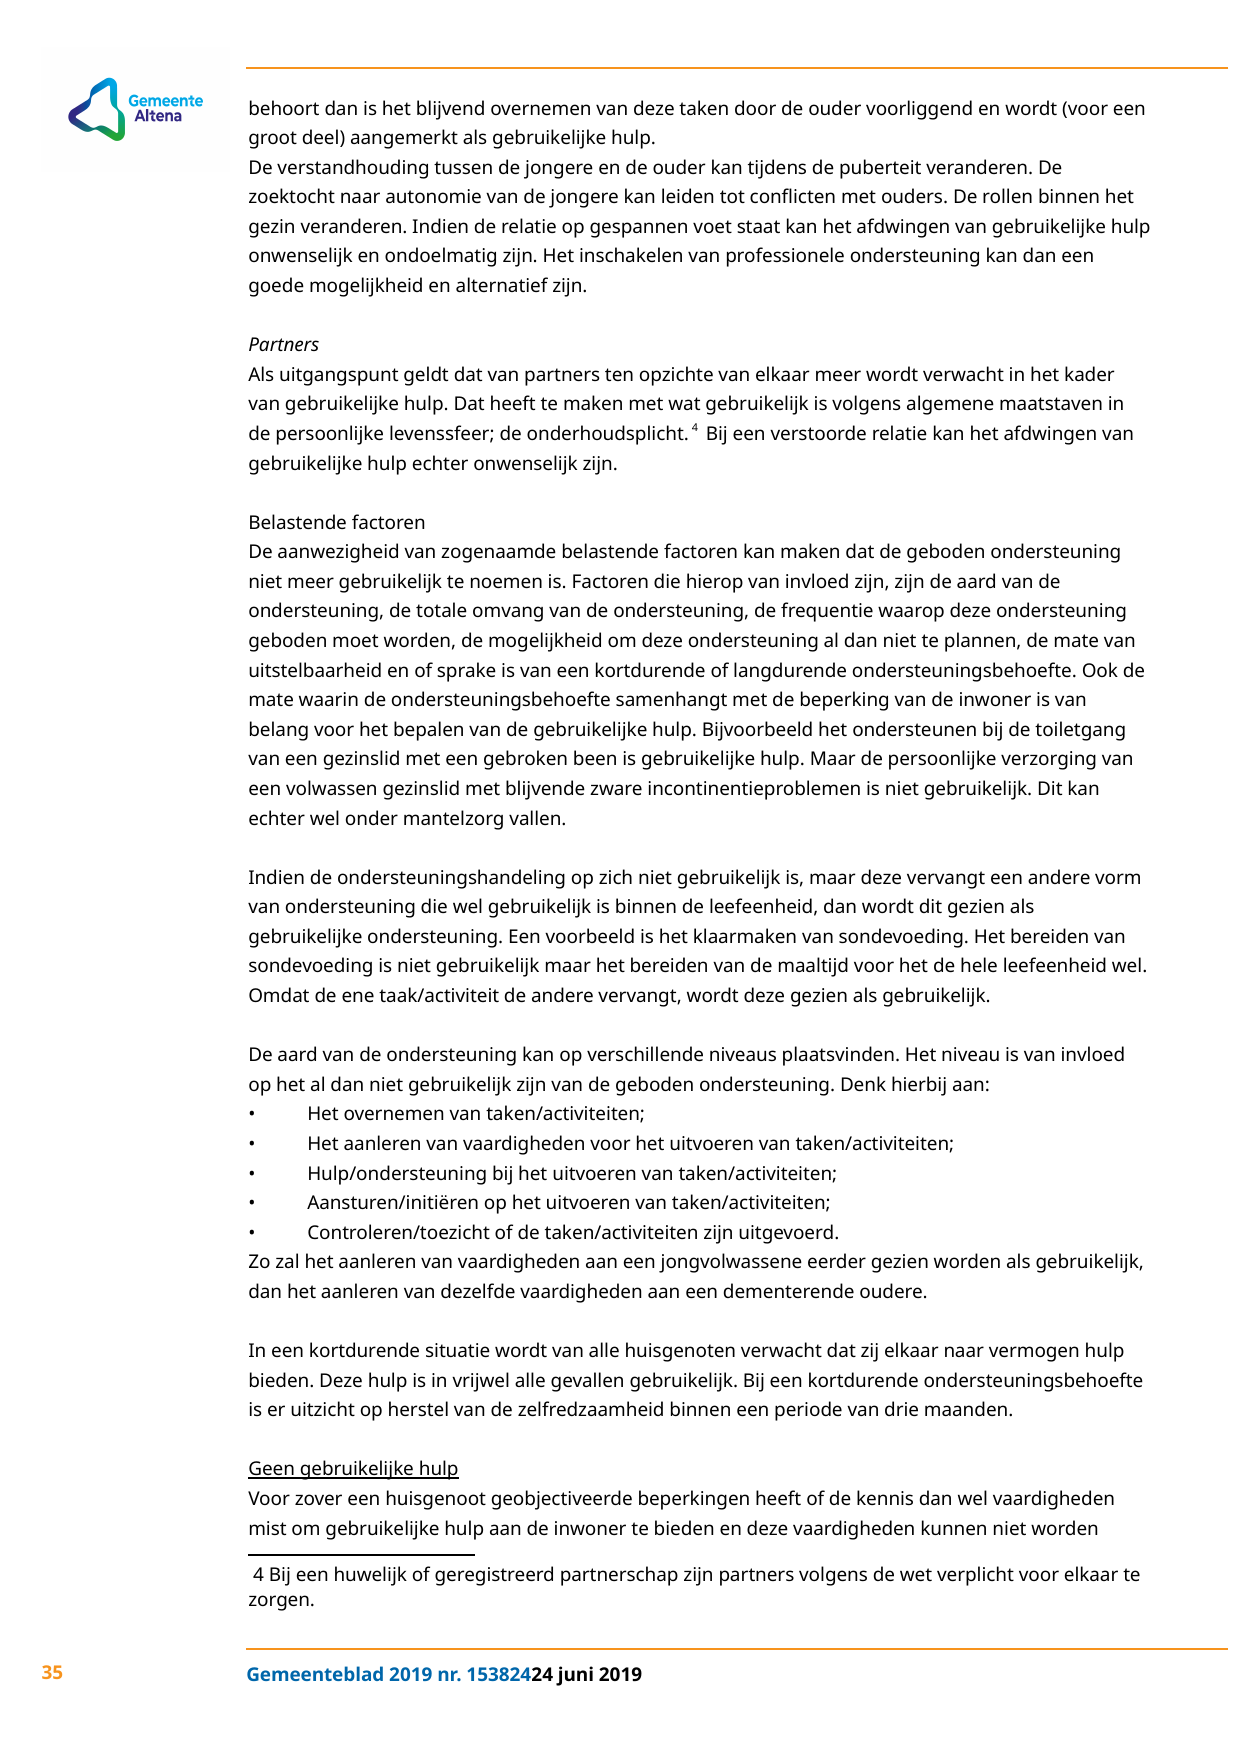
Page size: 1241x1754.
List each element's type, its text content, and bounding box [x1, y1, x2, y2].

text Zo zal het aanleren van vaardigheden aan een jongvolwassene eerder gezien worden als gebruikelijk, dan het aanleren van dezelfde vaardigheden aan een dementerende oudere. [248, 1248, 1152, 1304]
text Bij een huwelijk of geregistreerd partnerschap zijn partners volgens de wet verplicht voor elkaar te zorgen. [248, 1561, 1152, 1612]
text Als uitgangspunt geldt dat van partners ten opzichte van elkaar meer wordt verwacht in het kader van gebruikelijke hulp. Dat heeft te maken met wat gebruikelijk is volgens algemene maatstaven in de persoonlijke levenssfeer; de onderhoudsplicht. Bij een verstoorde relatie kan het afdwingen van gebruikelijke hulp echter onwenselijk zijn. [248, 361, 1152, 476]
text behoort dan is het blijvend overnemen van deze taken door de ouder voorliggend en wordt (voor een groot deel) aangemerkt als gebruikelijke hulp. [248, 95, 1152, 150]
list Het overnemen van taken/activiteiten; [248, 1101, 1152, 1126]
list Aansturen/initiëren op het uitvoeren van taken/activiteiten; [248, 1189, 1152, 1215]
text In een kortdurende situatie wordt van alle huisgenoten verwacht dat zij elkaar naar vermogen hulp bieden. Deze hulp is in vrijwel alle gevallen gebruikelijk. Bij een kortdurende ondersteuningsbehoefte is er uitzicht op herstel van de zelfredzaamheid binnen een periode van drie maanden. [248, 1337, 1152, 1422]
text Partners [248, 331, 1152, 357]
text Voor zover een huisgenoot geobjectiveerde beperkingen heeft of de kennis dan wel vaardigheden mist om gebruikelijke hulp aan de inwoner te bieden en deze vaardigheden kunnen niet worden [248, 1485, 1152, 1541]
text Indien de ondersteuningshandeling op zich niet gebruikelijk is, maar deze vervangt een andere vorm van ondersteuning die wel gebruikelijk is binnen de leefeenheid, dan wordt dit gezien als gebruikelijke ondersteuning. Een voorbeeld is het klaarmaken van sondevoeding. Het bereiden van sondevoeding is niet gebruikelijk maar het bereiden van de maaltijd voor het de hele leefeenheid wel. Omdat de ene taak/activiteit de andere vervangt, wordt deze gezien als gebruikelijk. [248, 864, 1152, 1008]
picture [41, 47, 231, 172]
text De aard van de ondersteuning kan op verschillende niveaus plaatsvinden. Het niveau is van invloed op het al dan niet gebruikelijk zijn van de geboden ondersteuning. Denk hierbij aan: [248, 1041, 1152, 1097]
text Belastende factoren [248, 509, 1152, 535]
list Hulp/ondersteuning bij het uitvoeren van taken/activiteiten; [248, 1160, 1152, 1186]
list Controleren/toezicht of de taken/activiteiten zijn uitgevoerd. [248, 1219, 1152, 1245]
text De verstandhouding tussen de jongere en de ouder kan tijdens de puberteit veranderen. De zoektocht naar autonomie van de jongere kan leiden tot conflicten met ouders. De rollen binnen het gezin veranderen. Indien de relatie op gespannen voet staat kan het afdwingen van gebruikelijke hulp onwenselijk en ondoelmatig zijn. Het inschakelen van professionele ondersteuning kan dan een goede mogelijkheid en alternatief zijn. [248, 154, 1152, 298]
list Het aanleren van vaardigheden voor het uitvoeren van taken/activiteiten; [248, 1130, 1152, 1156]
text Geen gebruikelijke hulp [248, 1456, 1152, 1481]
text De aanwezigheid van zogenaamde belastende factoren kan maken dat de geboden ondersteuning niet meer gebruikelijk te noemen is. Factoren die hierop van invloed zijn, zijn de aard van de ondersteuning, de totale omvang van de ondersteuning, de frequentie waarop deze ondersteuning geboden moet worden, de mogelijkheid om deze ondersteuning al dan niet te plannen, de mate van uitstelbaarheid en of sprake is van een kortdurende of langdurende ondersteuningsbehoefte. Ook de mate waarin de ondersteuningsbehoefte samenhangt met de beperking van de inwoner is van belang voor het bepalen van de gebruikelijke hulp. Bijvoorbeeld het ondersteunen bij de toiletgang van een gezinslid met een gebroken been is gebruikelijke hulp. Maar de persoonlijke verzorging van een volwassen gezinslid met blijvende zware incontinentieproblemen is niet gebruikelijk. Dit kan echter wel onder mantelzorg vallen. [248, 538, 1152, 831]
